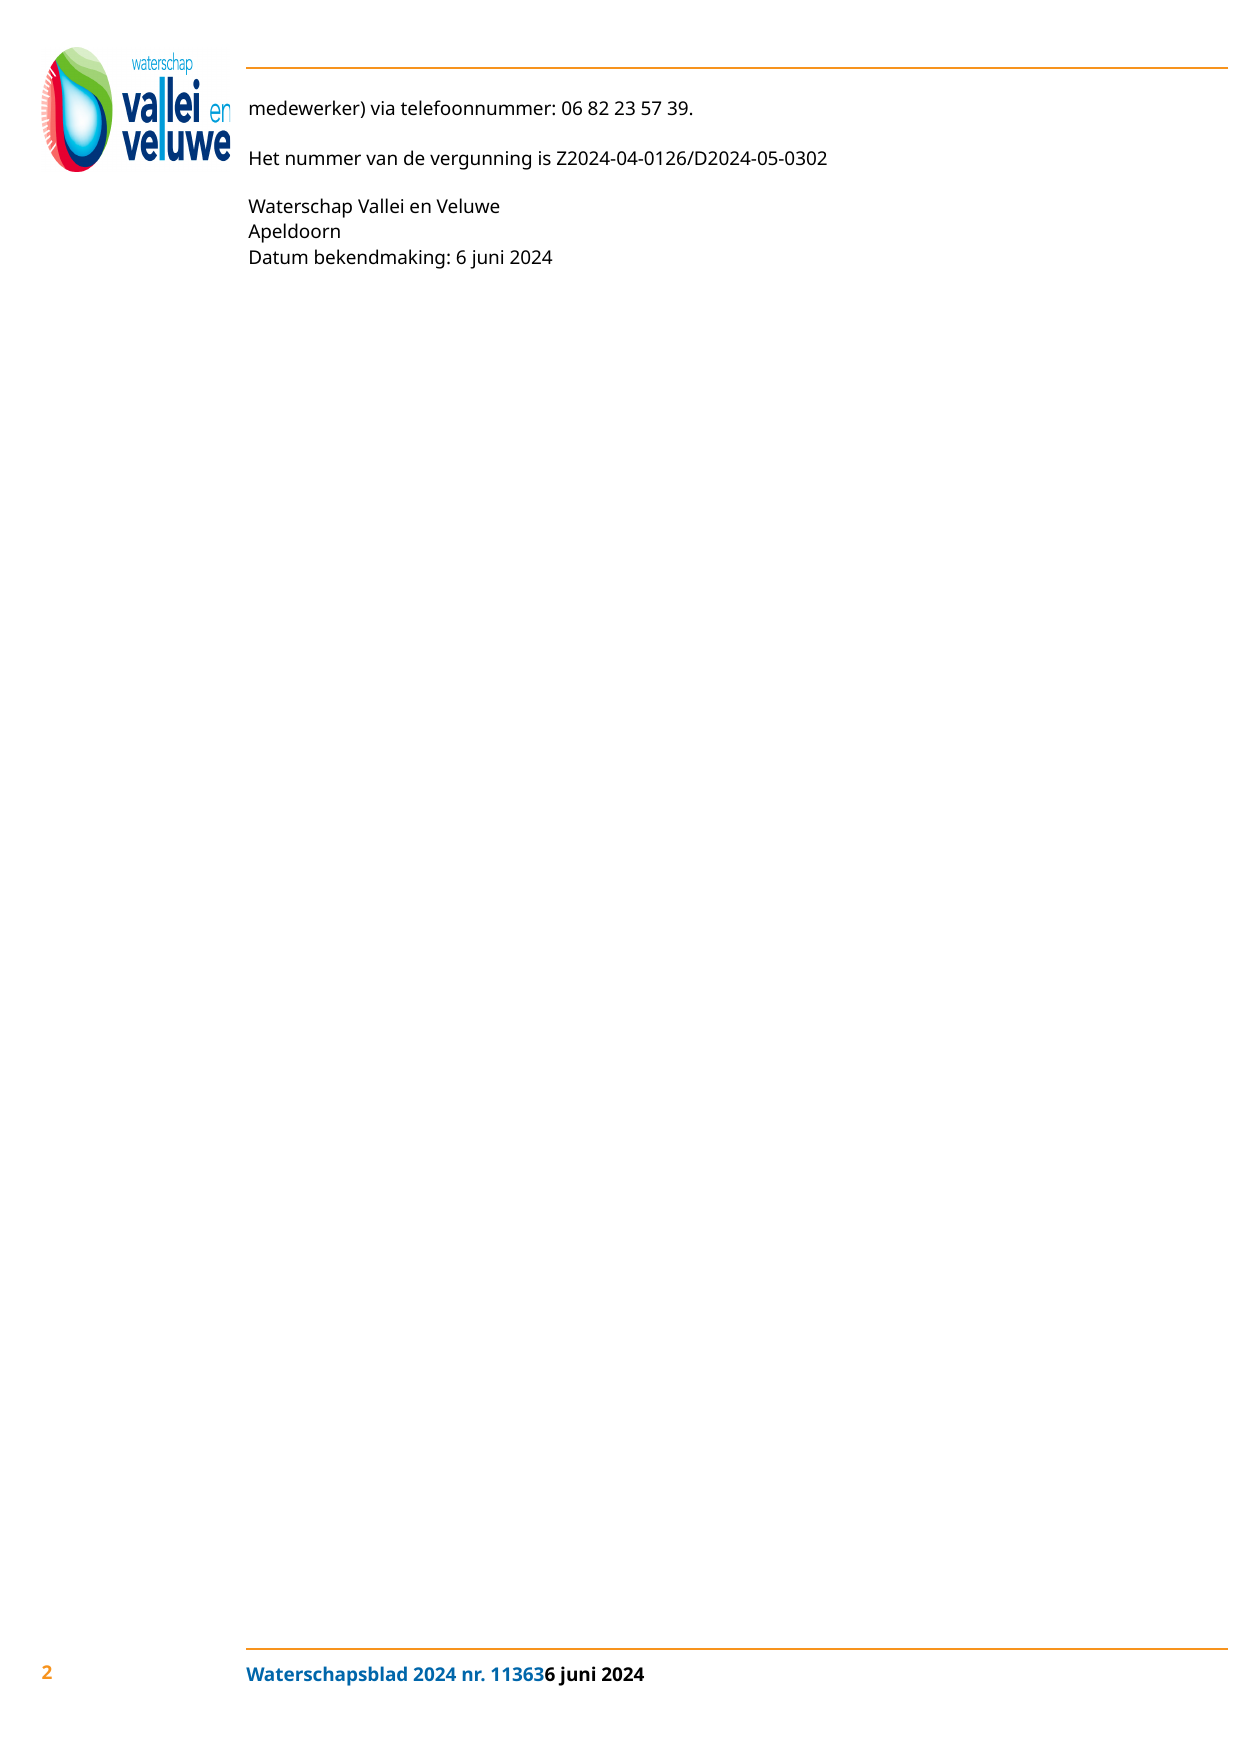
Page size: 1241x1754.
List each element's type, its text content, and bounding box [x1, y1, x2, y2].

text Datum bekendmaking: 6 juni 2024 [248, 244, 1152, 270]
text Apeldoorn [248, 219, 1152, 244]
picture [41, 47, 231, 172]
text Waterschap Vallei en Veluwe [248, 193, 1152, 219]
text Het nummer van de vergunning is Z2024-04-0126/D2024-05-0302 [248, 145, 1152, 171]
text medewerker) via telefoonnummer: 06 82 23 57 39. [248, 95, 1152, 121]
